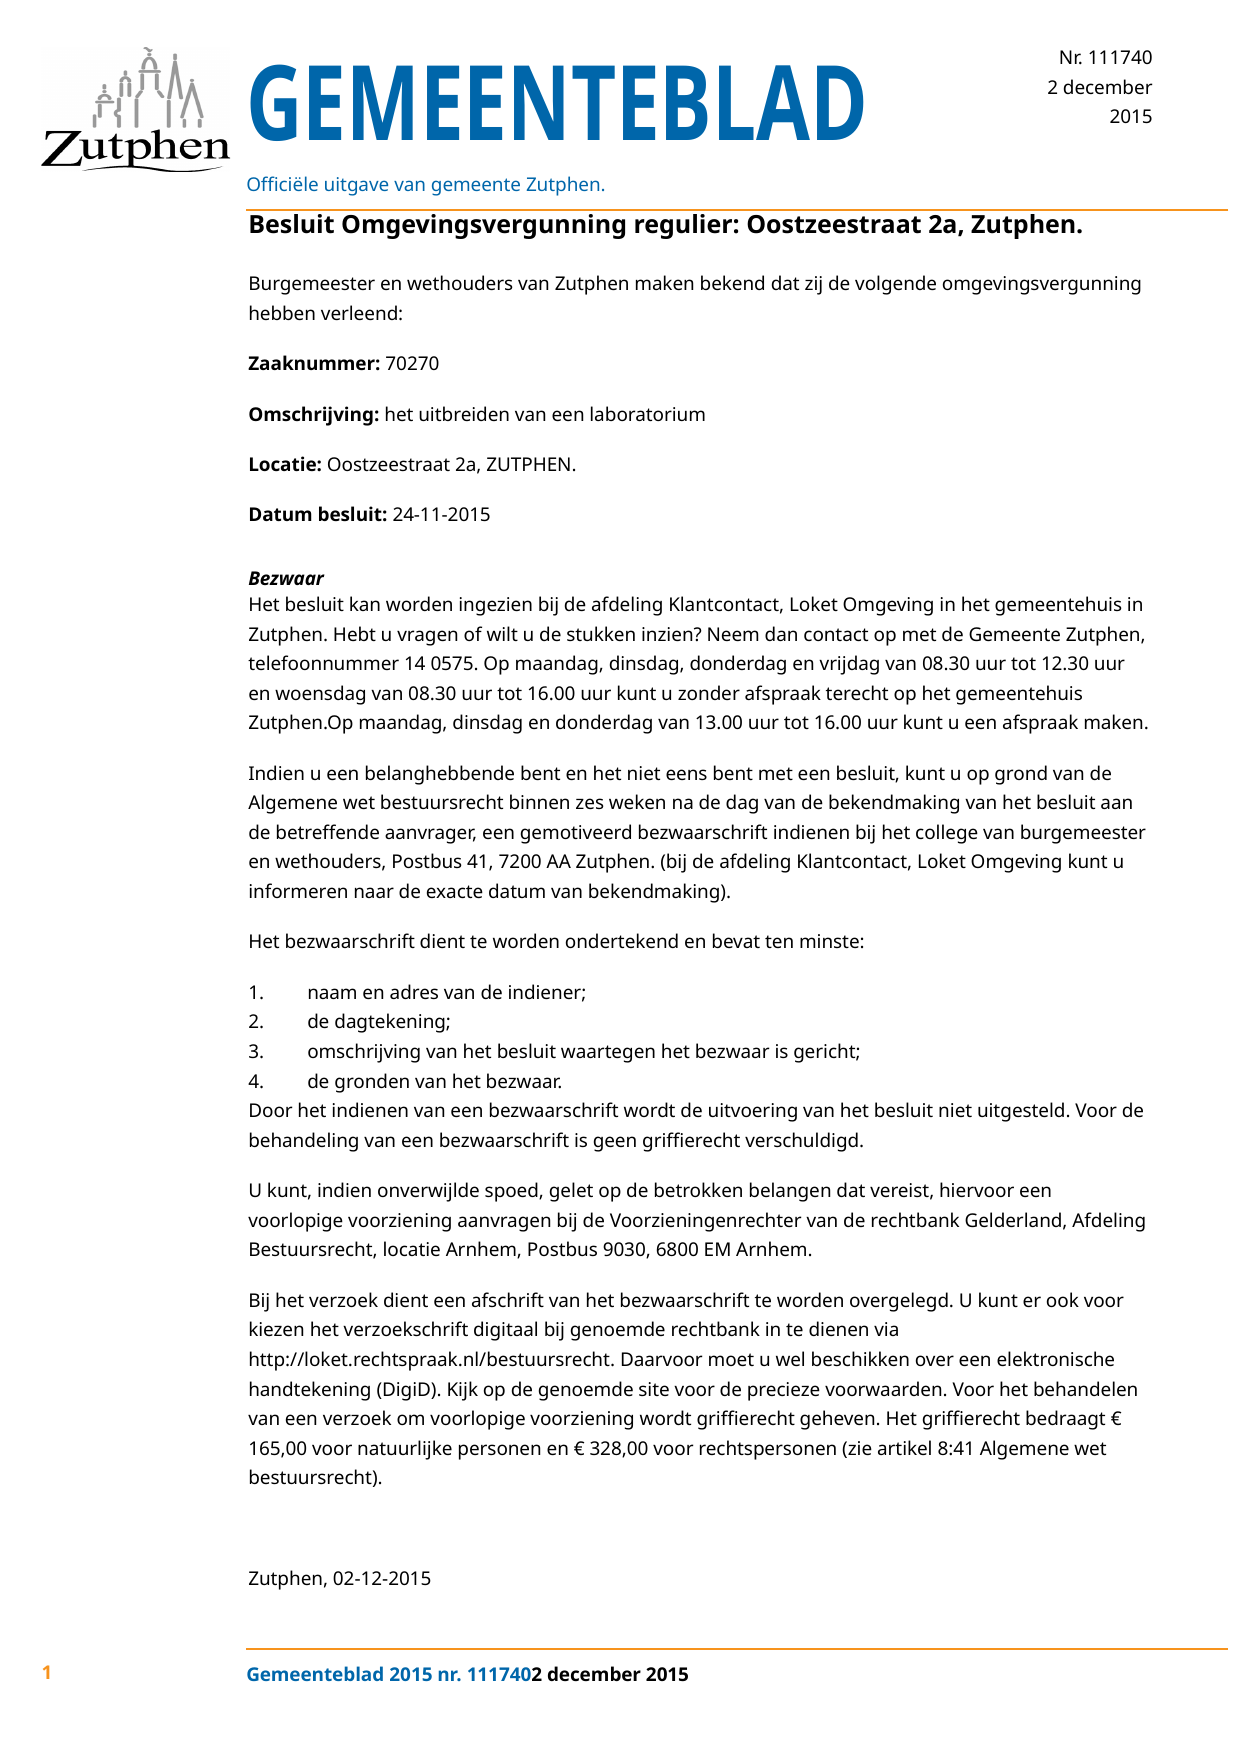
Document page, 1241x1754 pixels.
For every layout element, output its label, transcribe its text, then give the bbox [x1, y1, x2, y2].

text U kunt, indien onverwijlde spoed, gelet op de betrokken belangen dat vereist, hiervoor een voorlopige voorziening aanvragen bij de Voorzieningenrechter van de rechtbank Gelderland, Afdeling Bestuursrecht, locatie Arnhem, Postbus 9030, 6800 EM Arnhem. [248, 1177, 1152, 1262]
list de dagtekening; [248, 1009, 1152, 1034]
text Datum besluit: 24-11-2015 [248, 502, 1152, 527]
picture [41, 47, 231, 172]
text Zutphen, 02-12-2015 [248, 1565, 1152, 1591]
text Omschrijving: het uitbreiden van een laboratorium [248, 401, 1152, 426]
text Locatie: Oostzeestraat 2a, ZUTPHEN. [248, 451, 1152, 477]
text Door het indienen van een bezwaarschrift wordt de uitvoering van het besluit niet uitgesteld. Voor de behandeling van een bezwaarschrift is geen griffierecht verschuldigd. [248, 1097, 1152, 1153]
text Zaaknummer: 70270 [248, 350, 1152, 376]
text Het bezwaarschrift dient te worden ondertekend en bevat ten minste: [248, 929, 1152, 954]
list omschrijving van het besluit waartegen het bezwaar is gericht; [248, 1038, 1152, 1064]
text Burgemeester en wethouders van Zutphen maken bekend dat zij de volgende omgevingsvergunning hebben verleend: [248, 270, 1152, 326]
list naam en adres van de indiener; [248, 979, 1152, 1005]
text Indien u een belanghebbende bent en het niet eens bent met een besluit, kunt u op grond van de Algemene wet bestuursrecht binnen zes weken na de dag van de bekendmaking van het besluit aan de betreffende aanvrager, een gemotiveerd bezwaarschrift indienen bij het college van burgemeester en wethouders, Postbus 41, 7200 AA Zutphen. (bij de afdeling Klantcontact, Loket Omgeving kunt u informeren naar de exacte datum van bekendmaking). [248, 760, 1152, 904]
text Het besluit kan worden ingezien bij de afdeling Klantcontact, Loket Omgeving in het gemeentehuis in Zutphen. Hebt u vragen of wilt u de stukken inzien? Neem dan contact op met de Gemeente Zutphen, telefoonnummer 14 0575. Op maandag, dinsdag, donderdag en vrijdag van 08.30 uur tot 12.30 uur en woensdag van 08.30 uur tot 16.00 uur kunt u zonder afspraak terecht op het gemeentehuis Zutphen.Op maandag, dinsdag en donderdag van 13.00 uur tot 16.00 uur kunt u een afspraak maken. [248, 591, 1152, 735]
list de gronden van het bezwaar. [248, 1068, 1152, 1094]
text Besluit Omgevingsvergunning regulier: Oostzeestraat 2a, Zutphen. [248, 211, 1152, 241]
text Bezwaar [248, 566, 1152, 591]
text Bij het verzoek dient een afschrift van het bezwaarschrift te worden overgelegd. U kunt er ook voor kiezen het verzoekschrift digitaal bij genoemde rechtbank in te dienen via http://loket.rechtspraak.nl/bestuursrecht. Daarvoor moet u wel beschikken over een elektronische handtekening (DigiD). Kijk op de genoemde site voor de precieze voorwaarden. Voor het behandelen van een verzoek om voorlopige voorziening wordt griffierecht geheven. Het griffierecht bedraagt € 165,00 voor natuurlijke personen en € 328,00 voor rechtspersonen (zie artikel 8:41 Algemene wet bestuursrecht). [248, 1287, 1152, 1490]
